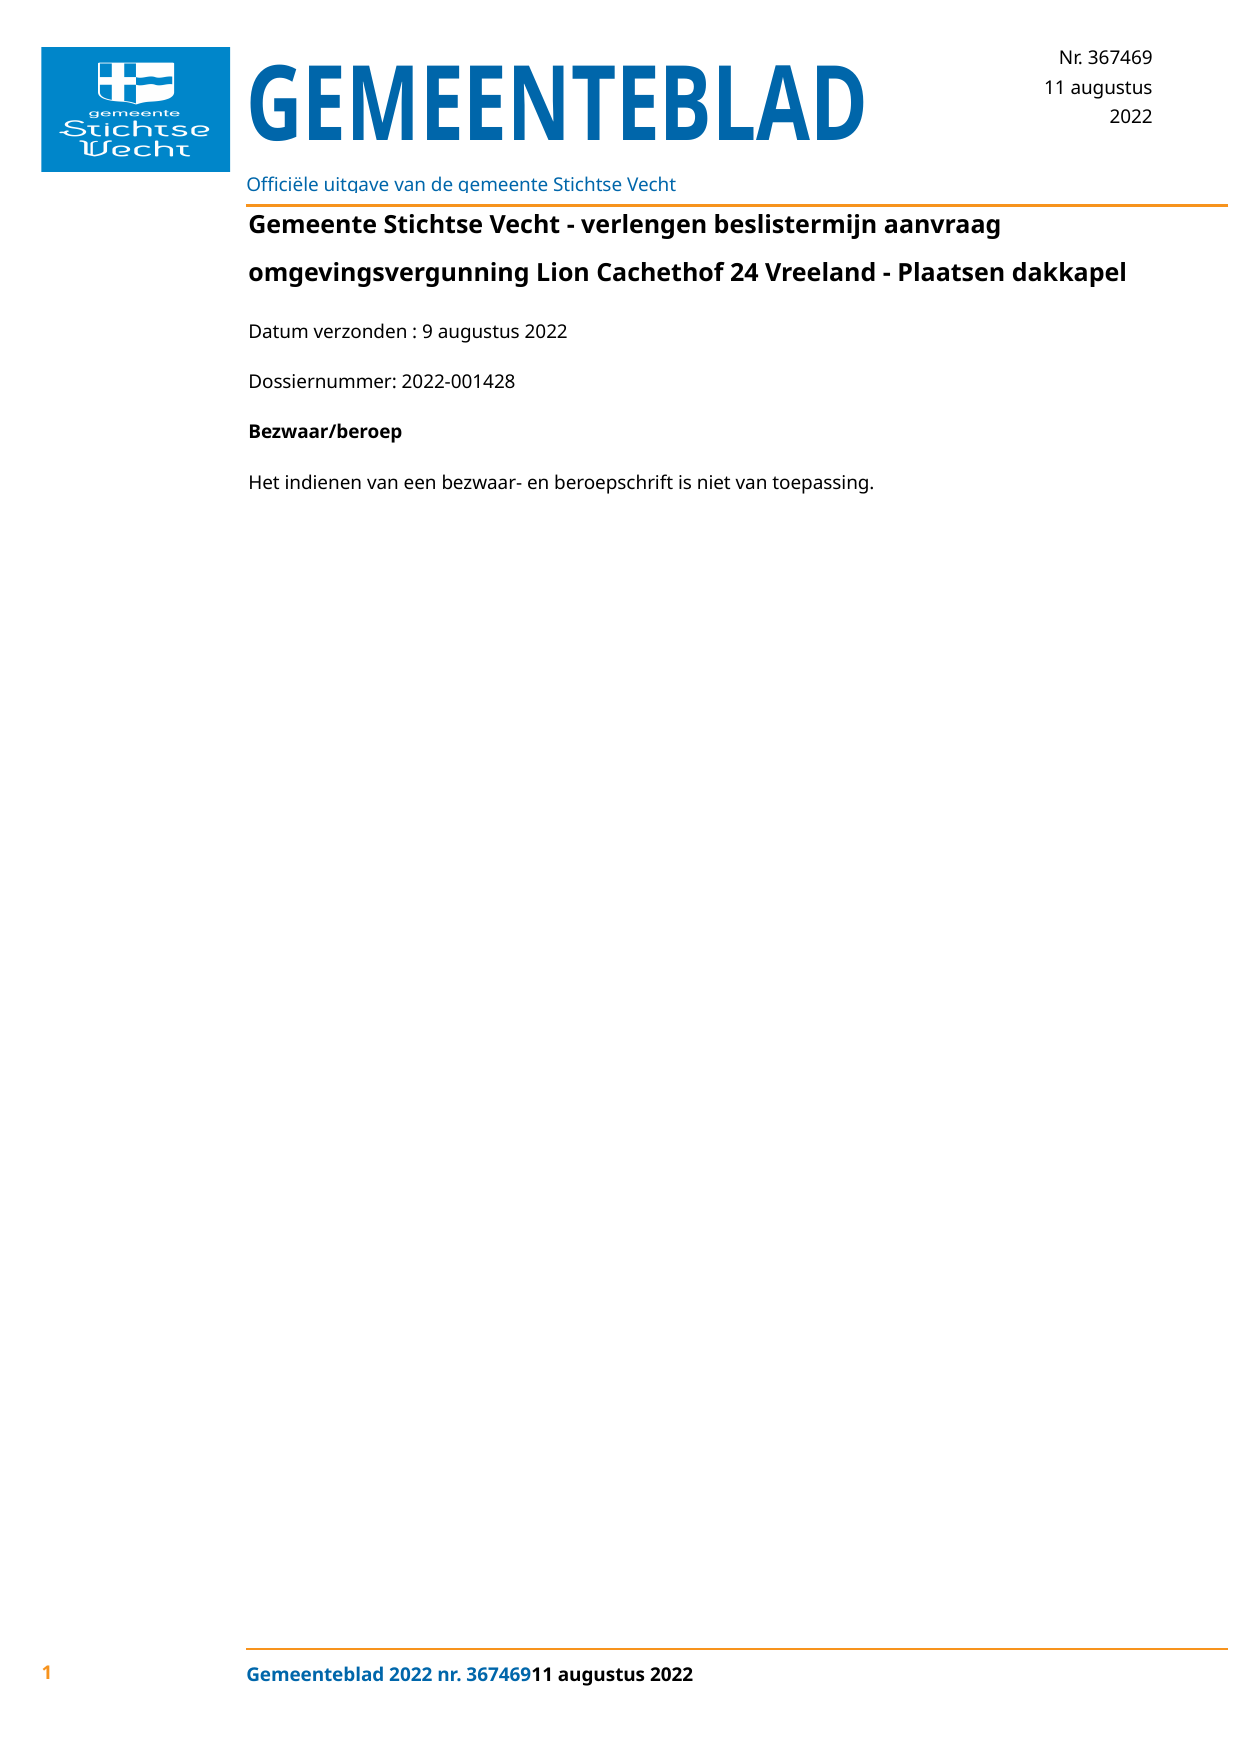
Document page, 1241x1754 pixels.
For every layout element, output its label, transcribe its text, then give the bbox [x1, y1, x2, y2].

picture [137, 63, 174, 103]
text Het indienen van een bezwaar- en beroepschrift is niet van toepassing. [248, 469, 1152, 495]
text Datum verzonden : 9 augustus 2022 [248, 318, 1152, 344]
text Gemeente Stichtse Vecht - verlengen beslistermijn aanvraag omgevingsvergunning Lion Cachethof 24 Vreeland - Plaatsen dakkapel [248, 207, 1152, 288]
picture [99, 63, 135, 101]
text Dossiernummer: 2022-001428 [248, 368, 1152, 394]
text Bezwaar/beroep [248, 419, 1152, 444]
